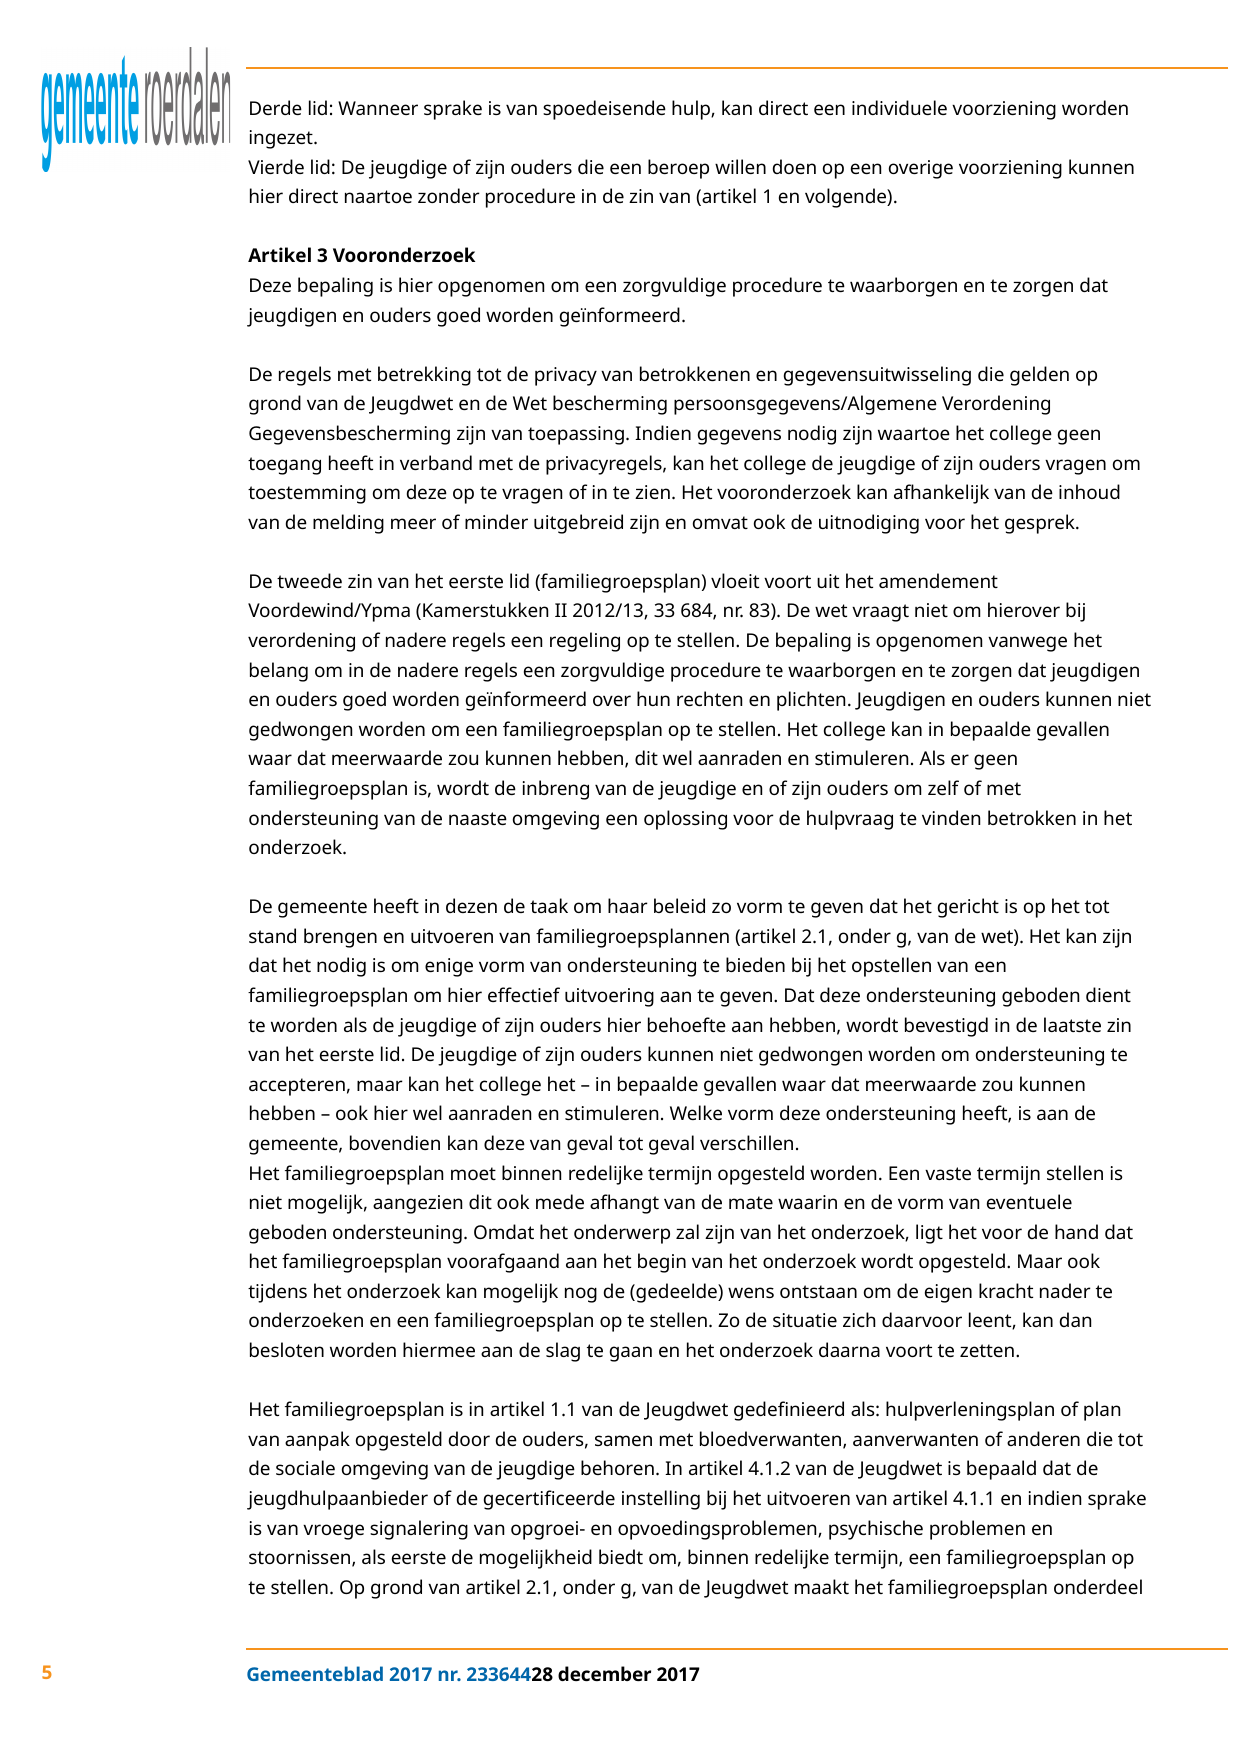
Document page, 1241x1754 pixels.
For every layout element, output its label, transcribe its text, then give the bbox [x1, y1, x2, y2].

text De regels met betrekking tot de privacy van betrokkenen en gegevensuitwisseling die gelden op grond van de Jeugdwet en de Wet bescherming persoonsgegevens/Algemene Verordening Gegevensbescherming zijn van toepassing. Indien gegevens nodig zijn waartoe het college geen toegang heeft in verband met de privacyregels, kan het college de jeugdige of zijn ouders vragen om toestemming om deze op te vragen of in te zien. Het vooronderzoek kan afhankelijk van de inhoud van de melding meer of minder uitgebreid zijn en omvat ook de uitnodiging voor het gesprek. [248, 361, 1152, 535]
text Het familiegroepsplan moet binnen redelijke termijn opgesteld worden. Een vaste termijn stellen is niet mogelijk, aangezien dit ook mede afhangt van de mate waarin en de vorm van eventuele geboden ondersteuning. Omdat het onderwerp zal zijn van het onderzoek, ligt het voor de hand dat het familiegroepsplan voorafgaand aan het begin van het onderzoek wordt opgesteld. Maar ook tijdens het onderzoek kan mogelijk nog de (gedeelde) wens ontstaan om de eigen kracht nader te onderzoeken en een familiegroepsplan op te stellen. Zo de situatie zich daarvoor leent, kan dan besloten worden hiermee aan de slag te gaan en het onderzoek daarna voort te zetten. [248, 1160, 1152, 1363]
text Voordewind/Ypma (Kamerstukken II 2012/13, 33 684, nr. 83). De wet vraagt niet om hierover bij verordening of nadere regels een regeling op te stellen. De bepaling is opgenomen vanwege het belang om in de nadere regels een zorgvuldige procedure te waarborgen en te zorgen dat jeugdigen en ouders goed worden geïnformeerd over hun rechten en plichten. Jeugdigen en ouders kunnen niet gedwongen worden om een familiegroepsplan op te stellen. Het college kan in bepaalde gevallen waar dat meerwaarde zou kunnen hebben, dit wel aanraden en stimuleren. Als er geen familiegroepsplan is, wordt de inbreng van de jeugdige en of zijn ouders om zelf of met ondersteuning van de naaste omgeving een oplossing voor de hulpvraag te vinden betrokken in het onderzoek. [248, 598, 1152, 860]
text Vierde lid: De jeugdige of zijn ouders die een beroep willen doen op een overige voorziening kunnen hier direct naartoe zonder procedure in de zin van (artikel 1 en volgende). [248, 154, 1152, 209]
picture [41, 47, 231, 172]
text Deze bepaling is hier opgenomen om een zorgvuldige procedure te waarborgen en te zorgen dat jeugdigen en ouders goed worden geïnformeerd. [248, 272, 1152, 328]
picture [41, 134, 48, 172]
text De tweede zin van het eerste lid (familiegroepsplan) vloeit voort uit het amendement [248, 568, 1152, 594]
text Het familiegroepsplan is in artikel 1.1 van de Jeugdwet gedefinieerd als: hulpverleningsplan of plan van aanpak opgesteld door de ouders, samen met bloedverwanten, aanverwanten of anderen die tot de sociale omgeving van de jeugdige behoren. In artikel 4.1.2 van de Jeugdwet is bepaald dat de jeugdhulpaanbieder of de gecertificeerde instelling bij het uitvoeren van artikel 4.1.1 en indien sprake is van vroege signalering van opgroei- en opvoedingsproblemen, psychische problemen en stoornissen, als eerste de mogelijkheid biedt om, binnen redelijke termijn, een familiegroepsplan op te stellen. Op grond van artikel 2.1, onder g, van de Jeugdwet maakt het familiegroepsplan onderdeel [248, 1396, 1152, 1600]
text Derde lid: Wanneer sprake is van spoedeisende hulp, kan direct een individuele voorziening worden ingezet. [248, 95, 1152, 150]
text De gemeente heeft in dezen de taak om haar beleid zo vorm te geven dat het gericht is op het tot stand brengen en uitvoeren van familiegroepsplannen (artikel 2.1, onder g, van de wet). Het kan zijn dat het nodig is om enige vorm van ondersteuning te bieden bij het opstellen van een familiegroepsplan om hier effectief uitvoering aan te geven. Dat deze ondersteuning geboden dient te worden als de jeugdige of zijn ouders hier behoefte aan hebben, wordt bevestigd in de laatste zin van het eerste lid. De jeugdige of zijn ouders kunnen niet gedwongen worden om ondersteuning te accepteren, maar kan het college het – in bepaalde gevallen waar dat meerwaarde zou kunnen hebben – ook hier wel aanraden en stimuleren. Welke vorm deze ondersteuning heeft, is aan de gemeente, bovendien kan deze van geval tot geval verschillen. [248, 893, 1152, 1156]
text Artikel 3 Vooronderzoek [248, 243, 1152, 268]
